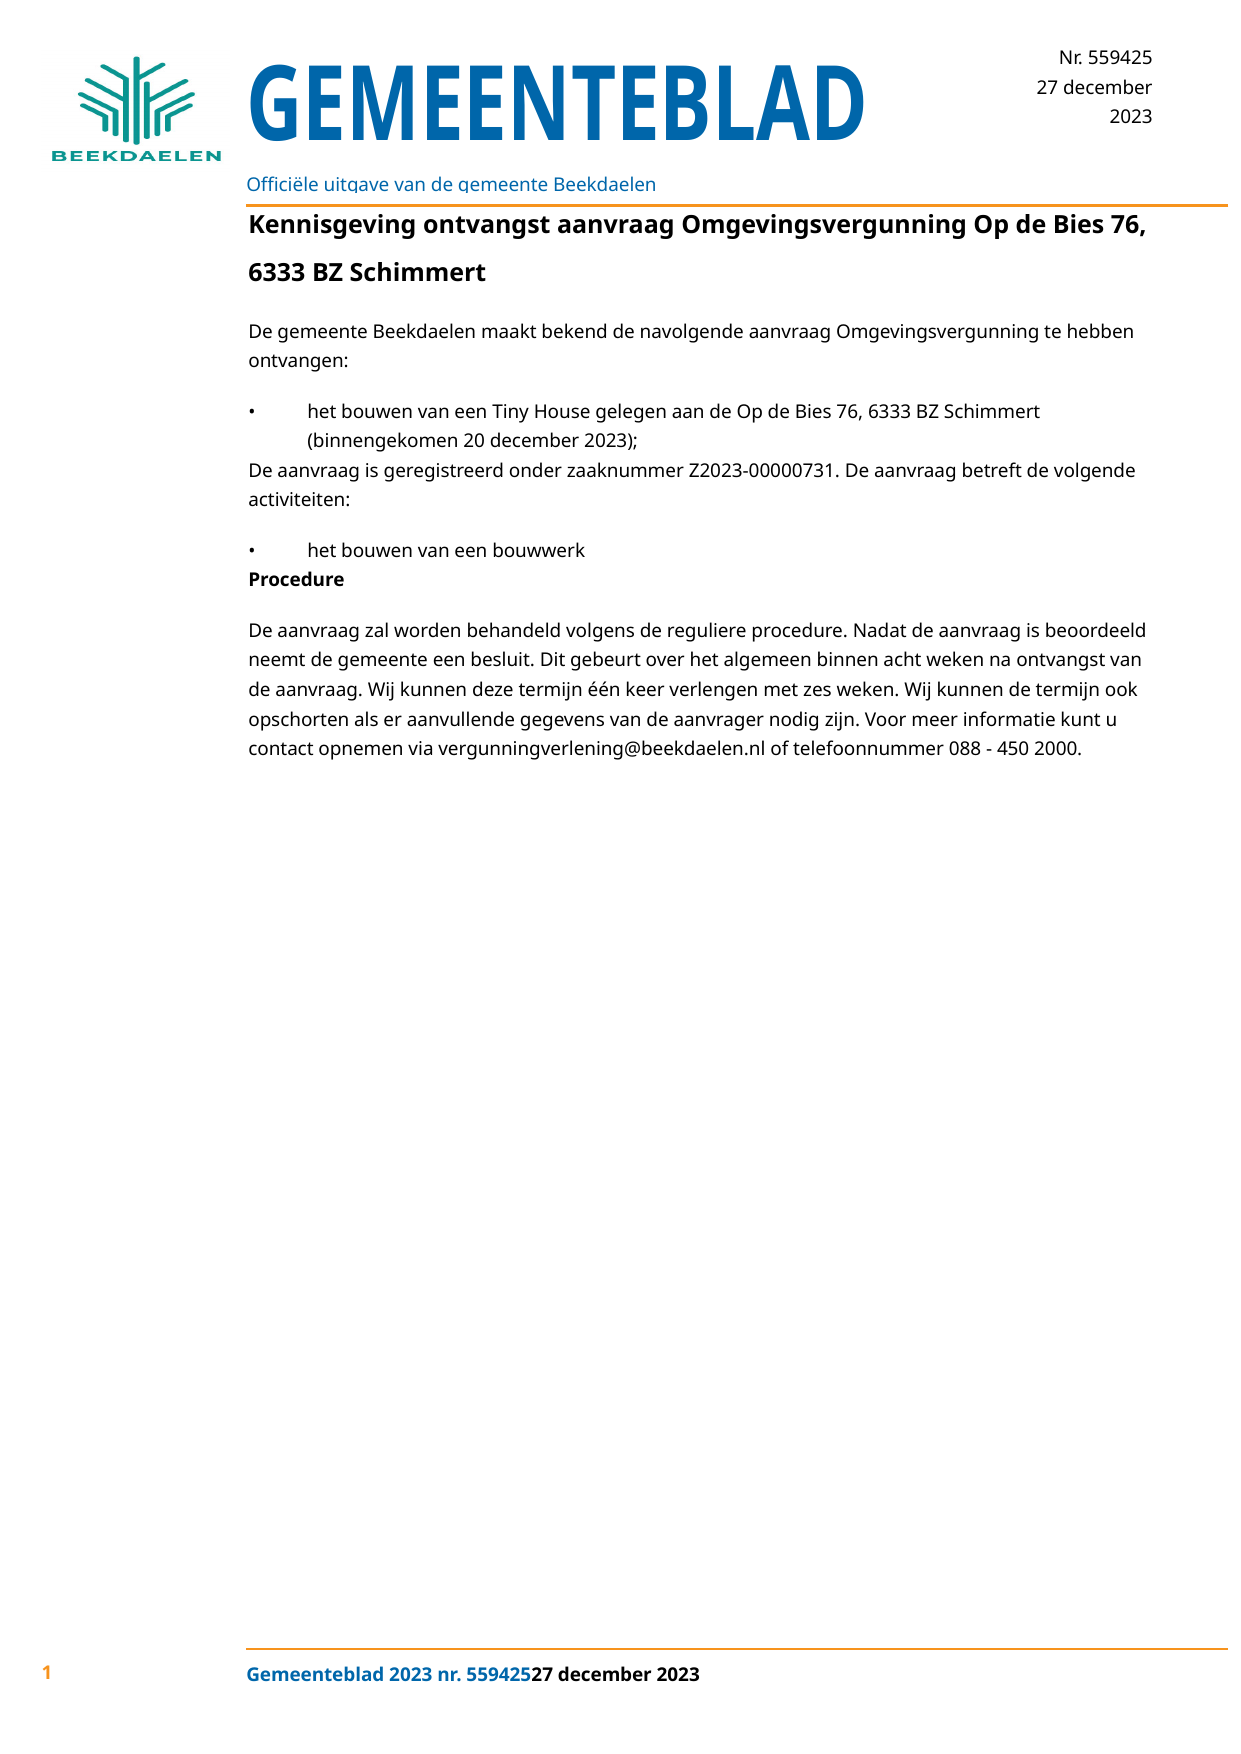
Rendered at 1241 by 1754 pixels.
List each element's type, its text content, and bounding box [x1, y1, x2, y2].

list het bouwen van een bouwwerk [248, 537, 1152, 563]
text De aanvraag is geregistreerd onder zaaknummer Z2023-00000731. De aanvraag betreft de volgende activiteiten: [248, 457, 1152, 512]
picture [41, 47, 231, 172]
text De aanvraag zal worden behandeld volgens de reguliere procedure. Nadat de aanvraag is beoordeeld neemt de gemeente een besluit. Dit gebeurt over het algemeen binnen acht weken na ontvangst van de aanvraag. Wij kunnen deze termijn één keer verlengen met zes weken. Wij kunnen de termijn ook opschorten als er aanvullende gegevens van de aanvrager nodig zijn. Voor meer informatie kunt u contact opnemen via vergunningverlening@beekdaelen.nl of telefoonnummer 088 - 450 2000. [248, 617, 1152, 761]
text Kennisgeving ontvangst aanvraag Omgevingsvergunning Op de Bies 76, 6333 BZ Schimmert [248, 207, 1152, 288]
list het bouwen van een Tiny House gelegen aan de Op de Bies 76, 6333 BZ Schimmert (binnengekomen 20 december 2023); [248, 398, 1152, 453]
text Procedure [248, 567, 1152, 592]
text De gemeente Beekdaelen maakt bekend de navolgende aanvraag Omgevingsvergunning te hebben ontvangen: [248, 318, 1152, 373]
